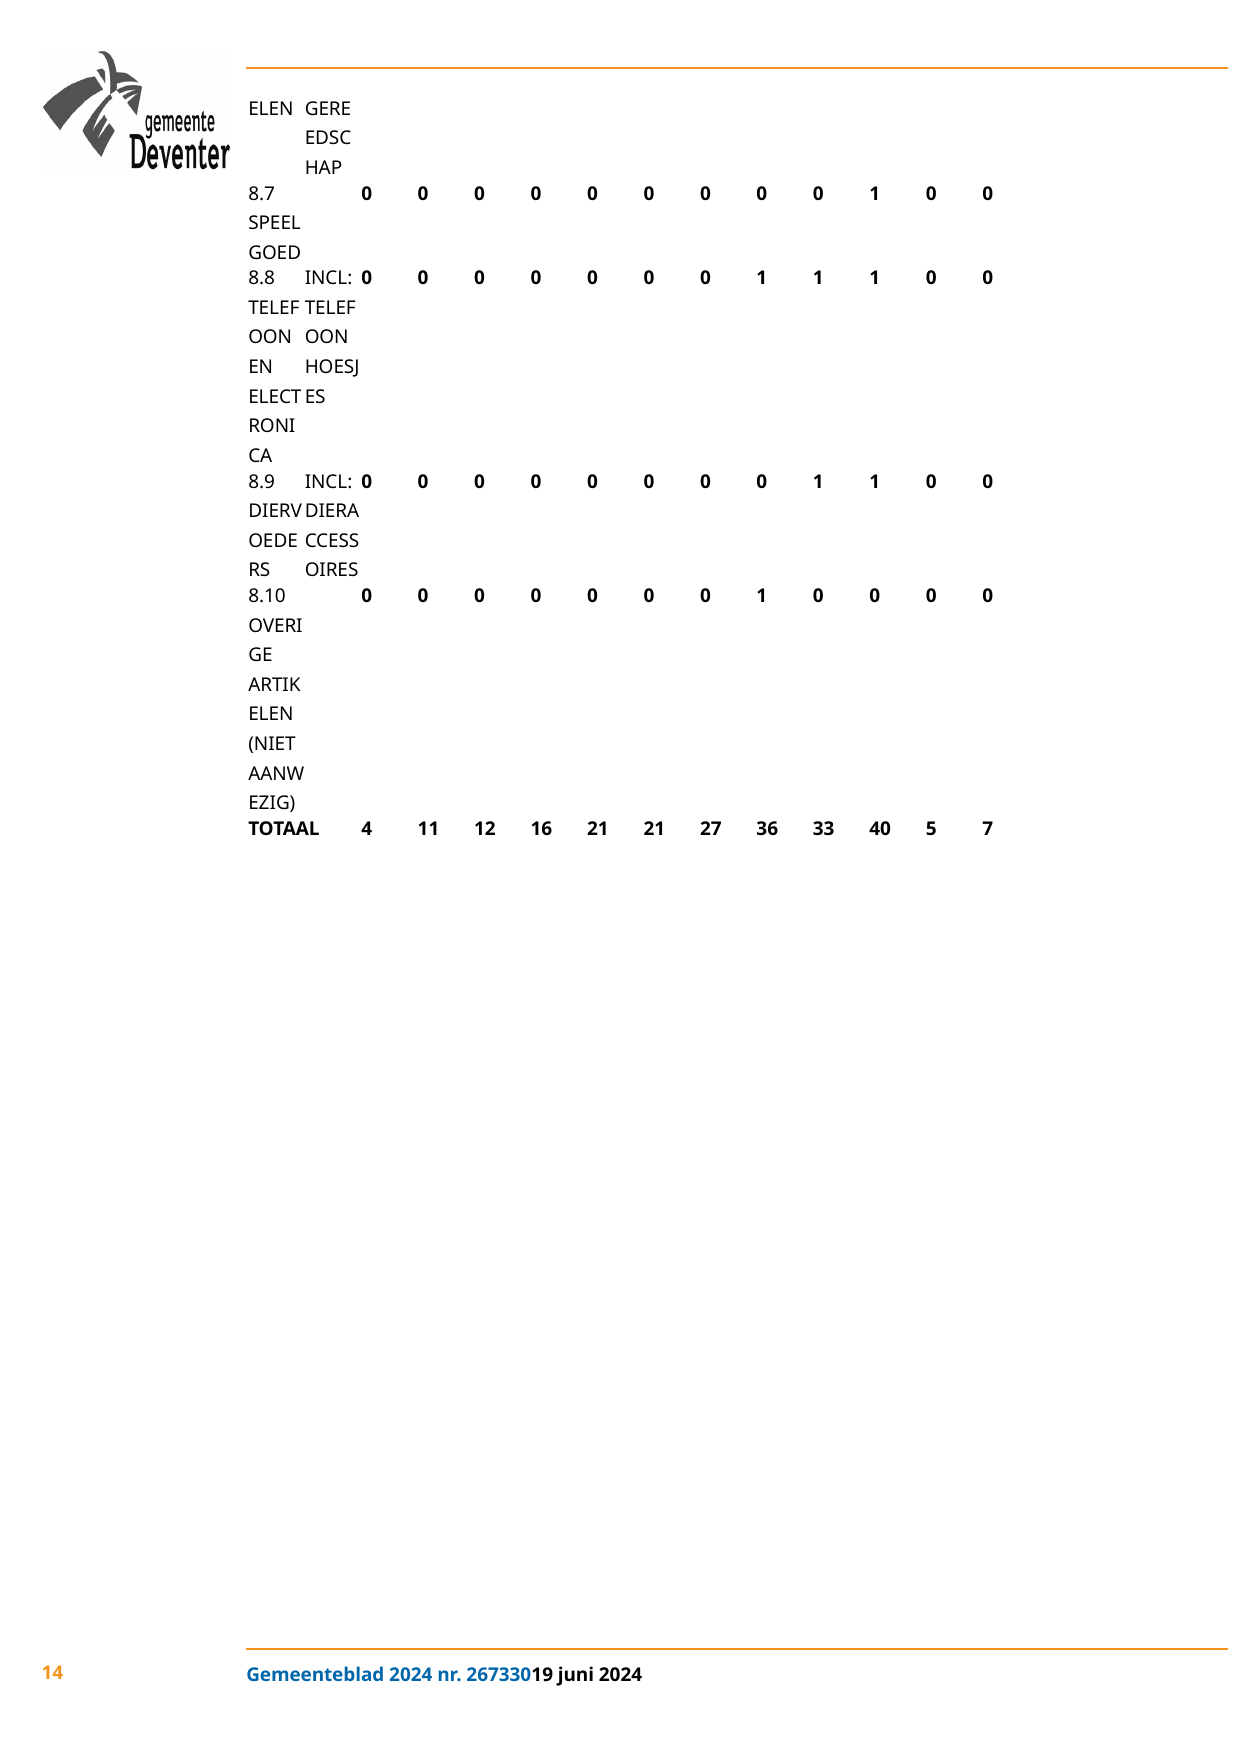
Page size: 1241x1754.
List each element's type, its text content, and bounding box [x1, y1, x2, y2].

table_cell [1095, 265, 1152, 468]
table_cell 0 [926, 582, 982, 815]
table_cell 0 [982, 582, 1038, 815]
table_cell 0 [756, 180, 813, 264]
table_cell 7 [982, 815, 1038, 841]
table_cell 0 [474, 180, 530, 264]
table_cell 0 [982, 265, 1038, 468]
table_cell 0 [361, 265, 417, 468]
table_cell ELEN [248, 95, 304, 180]
table_cell 0 [982, 468, 1038, 582]
table_cell 0 [700, 180, 756, 264]
table_cell 0 [418, 582, 474, 815]
table_cell [643, 95, 700, 180]
table_cell 33 [813, 815, 869, 841]
table_cell 5 [926, 815, 982, 841]
table_cell 0 [474, 582, 530, 815]
table_cell [474, 95, 530, 180]
table_cell 0 [587, 180, 643, 264]
table_cell 27 [700, 815, 756, 841]
table_cell 1 [756, 582, 813, 815]
table_cell [1095, 468, 1152, 582]
table_cell [1039, 95, 1095, 180]
table_cell 8.10 OVERIGE ARTIKELEN (NIET AANWEZIG) [248, 582, 304, 815]
table_cell 0 [530, 180, 587, 264]
table_cell 8.7 SPEELGOED [248, 180, 304, 264]
table_cell 4 [361, 815, 417, 841]
table_cell 0 [700, 468, 756, 582]
table_cell 0 [418, 180, 474, 264]
picture [41, 47, 231, 172]
table_cell 0 [530, 468, 587, 582]
table_cell 0 [530, 265, 587, 468]
table_cell [869, 95, 926, 180]
table_cell 1 [869, 180, 926, 264]
table_cell 21 [587, 815, 643, 841]
table_cell [1039, 468, 1095, 582]
table_cell 16 [530, 815, 587, 841]
table_cell 11 [418, 815, 474, 841]
table_cell [1095, 95, 1152, 180]
table_cell 0 [869, 582, 926, 815]
table_cell [1039, 180, 1095, 264]
table_cell 0 [813, 582, 869, 815]
table_cell 1 [813, 468, 869, 582]
table_cell [813, 95, 869, 180]
table_cell [982, 95, 1038, 180]
table_cell 0 [474, 265, 530, 468]
table_cell [530, 95, 587, 180]
table_cell 1 [756, 265, 813, 468]
table_cell 1 [869, 265, 926, 468]
table_cell [700, 95, 756, 180]
table_cell 0 [926, 265, 982, 468]
table_cell 8.8 TELEFOON EN ELECTRONICA [248, 265, 304, 468]
table_cell GEREEDSCHAP [305, 95, 361, 180]
table_cell [1095, 180, 1152, 264]
table_cell 0 [643, 265, 700, 468]
table_cell 0 [700, 582, 756, 815]
table_cell 0 [643, 468, 700, 582]
table_cell [305, 582, 361, 815]
table_cell 36 [756, 815, 813, 841]
table_cell 0 [643, 582, 700, 815]
table_cell [1039, 265, 1095, 468]
table_cell 0 [813, 180, 869, 264]
table_cell TOTAAL [248, 815, 361, 841]
table_cell 0 [756, 468, 813, 582]
table_cell [1039, 582, 1095, 815]
table_cell [418, 95, 474, 180]
table_cell [1095, 815, 1152, 841]
table_cell 0 [361, 180, 417, 264]
table_cell [587, 95, 643, 180]
table_cell 21 [643, 815, 700, 841]
table_cell 0 [700, 265, 756, 468]
table_cell 0 [418, 265, 474, 468]
table_cell INCL: TELEFOONHOESJES [305, 265, 361, 468]
table_cell 0 [530, 582, 587, 815]
table_cell 1 [869, 468, 926, 582]
table_cell 8.9 DIERVOEDERS [248, 468, 304, 582]
table_cell [1095, 582, 1152, 815]
table_cell 0 [587, 265, 643, 468]
table_cell 0 [643, 180, 700, 264]
table_cell 0 [361, 582, 417, 815]
table_cell 0 [926, 468, 982, 582]
table_cell [926, 95, 982, 180]
table_cell [305, 180, 361, 264]
table_cell 0 [418, 468, 474, 582]
table_cell 1 [813, 265, 869, 468]
table_cell 0 [361, 468, 417, 582]
table_cell [1039, 815, 1095, 841]
table_cell 0 [587, 468, 643, 582]
table_cell 0 [926, 180, 982, 264]
table_cell INCL: DIERACCESSOIRES [305, 468, 361, 582]
table_cell 0 [474, 468, 530, 582]
table_cell 40 [869, 815, 926, 841]
table_cell 0 [587, 582, 643, 815]
table_cell [756, 95, 813, 180]
table_cell [361, 95, 417, 180]
table_cell 12 [474, 815, 530, 841]
table_cell 0 [982, 180, 1038, 264]
